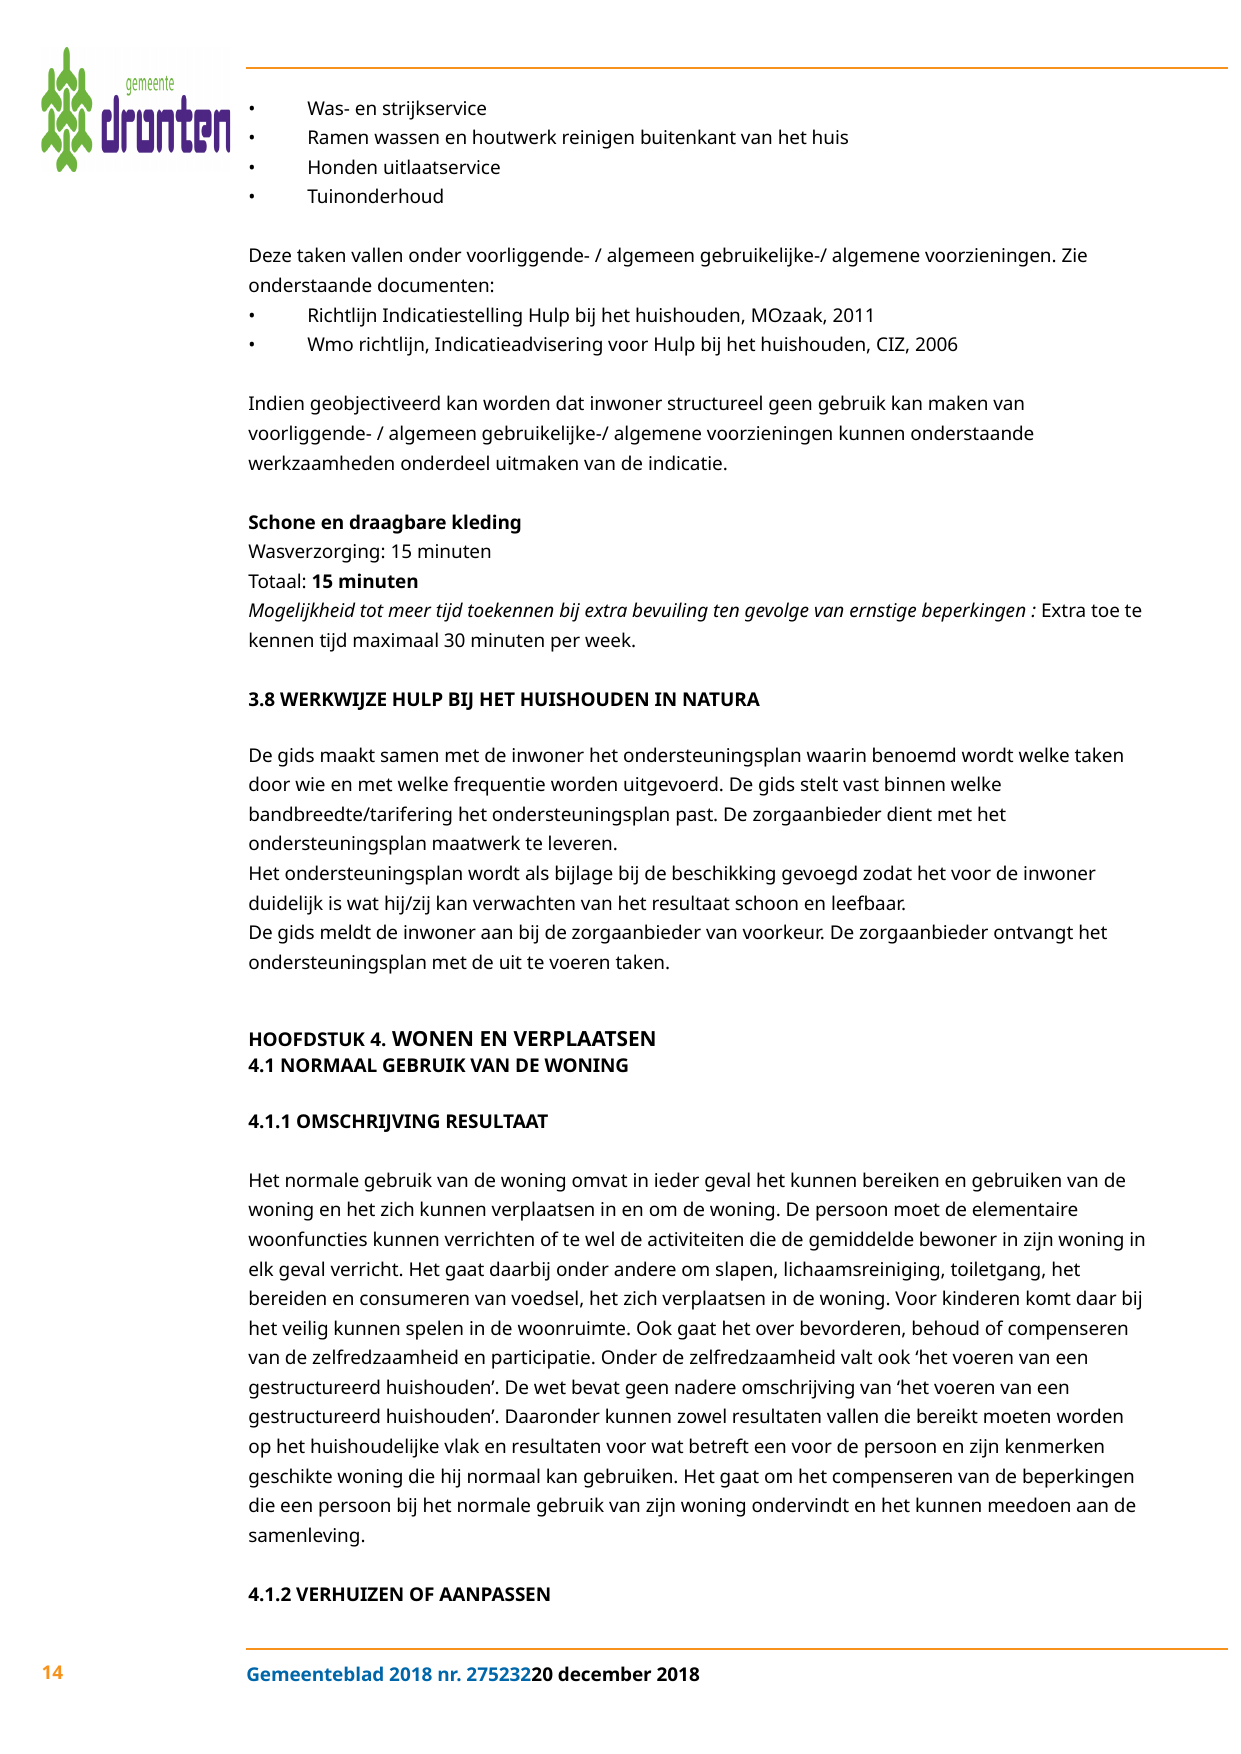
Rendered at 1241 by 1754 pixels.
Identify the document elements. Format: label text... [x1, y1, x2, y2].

list Honden uitlaatservice [248, 154, 1152, 180]
text 4.1 NORMAAL GEBRUIK VAN DE WONING [248, 1052, 1152, 1078]
list Wmo richtlijn, Indicatieadvisering voor Hulp bij het huishouden, CIZ, 2006 [248, 331, 1152, 357]
text De gids meldt de inwoner aan bij de zorgaanbieder van voorkeur. De zorgaanbieder ontvangt het ondersteuningsplan met de uit te voeren taken. [248, 919, 1152, 974]
text 4.1.1 OMSCHRIJVING RESULTAAT [248, 1108, 1152, 1133]
text HOOFDSTUK 4. WONEN EN VERPLAATSEN [248, 1024, 1152, 1052]
text 3.8 WERKWIJZE HULP BIJ HET HUISHOUDEN IN NATURA [248, 686, 1152, 712]
list Richtlijn Indicatiestelling Hulp bij het huishouden, MOzaak, 2011 [248, 302, 1152, 328]
text 4.1.2 VERHUIZEN OF AANPASSEN [248, 1581, 1152, 1607]
list Tuinonderhoud [248, 183, 1152, 209]
text Indien geobjectiveerd kan worden dat inwoner structureel geen gebruik kan maken van voorliggende- / algemeen gebruikelijke-/ algemene voorzieningen kunnen onderstaande werkzaamheden onderdeel uitmaken van de indicatie. [248, 391, 1152, 476]
text Deze taken vallen onder voorliggende- / algemeen gebruikelijke-/ algemene voorzieningen. Zie onderstaande documenten: [248, 243, 1152, 298]
list Was- en strijkservice [248, 95, 1152, 121]
text Het normale gebruik van de woning omvat in ieder geval het kunnen bereiken en gebruiken van de woning en het zich kunnen verplaatsen in en om de woning. De persoon moet de elementaire woonfuncties kunnen verrichten of te wel de activiteiten die de gemiddelde bewoner in zijn woning in elk geval verricht. Het gaat daarbij onder andere om slapen, lichaamsreiniging, toiletgang, het bereiden en consumeren van voedsel, het zich verplaatsen in de woning. Voor kinderen komt daar bij het veilig kunnen spelen in de woonruimte. Ook gaat het over bevorderen, behoud of compenseren van de zelfredzaamheid en participatie. Onder de zelfredzaamheid valt ook ‘het voeren van een gestructureerd huishouden’. De wet bevat geen nadere omschrijving van ‘het voeren van een gestructureerd huishouden’. Daaronder kunnen zowel resultaten vallen die bereikt moeten worden op het huishoudelijke vlak en resultaten voor wat betreft een voor de persoon en zijn kenmerken geschikte woning die hij normaal kan gebruiken. Het gaat om het compenseren van de beperkingen die een persoon bij het normale gebruik van zijn woning ondervindt en het kunnen meedoen aan de samenleving. [248, 1167, 1152, 1548]
text Totaal: 15 minuten [248, 568, 1152, 594]
list Ramen wassen en houtwerk reinigen buitenkant van het huis [248, 124, 1152, 150]
text Schone en draagbare kleding [248, 509, 1152, 535]
text Mogelijkheid tot meer tijd toekennen bij extra bevuiling ten gevolge van ernstige beperkingen : Extra toe te kennen tijd maximaal 30 minuten per week. [248, 598, 1152, 653]
picture [41, 47, 231, 172]
text Wasverzorging: 15 minuten [248, 538, 1152, 564]
text Het ondersteuningsplan wordt als bijlage bij de beschikking gevoegd zodat het voor de inwoner duidelijk is wat hij/zij kan verwachten van het resultaat schoon en leefbaar. [248, 860, 1152, 915]
text De gids maakt samen met de inwoner het ondersteuningsplan waarin benoemd wordt welke taken door wie en met welke frequentie worden uitgevoerd. De gids stelt vast binnen welke bandbreedte/tarifering het ondersteuningsplan past. De zorgaanbieder dient met het ondersteuningsplan maatwerk te leveren. [248, 742, 1152, 856]
